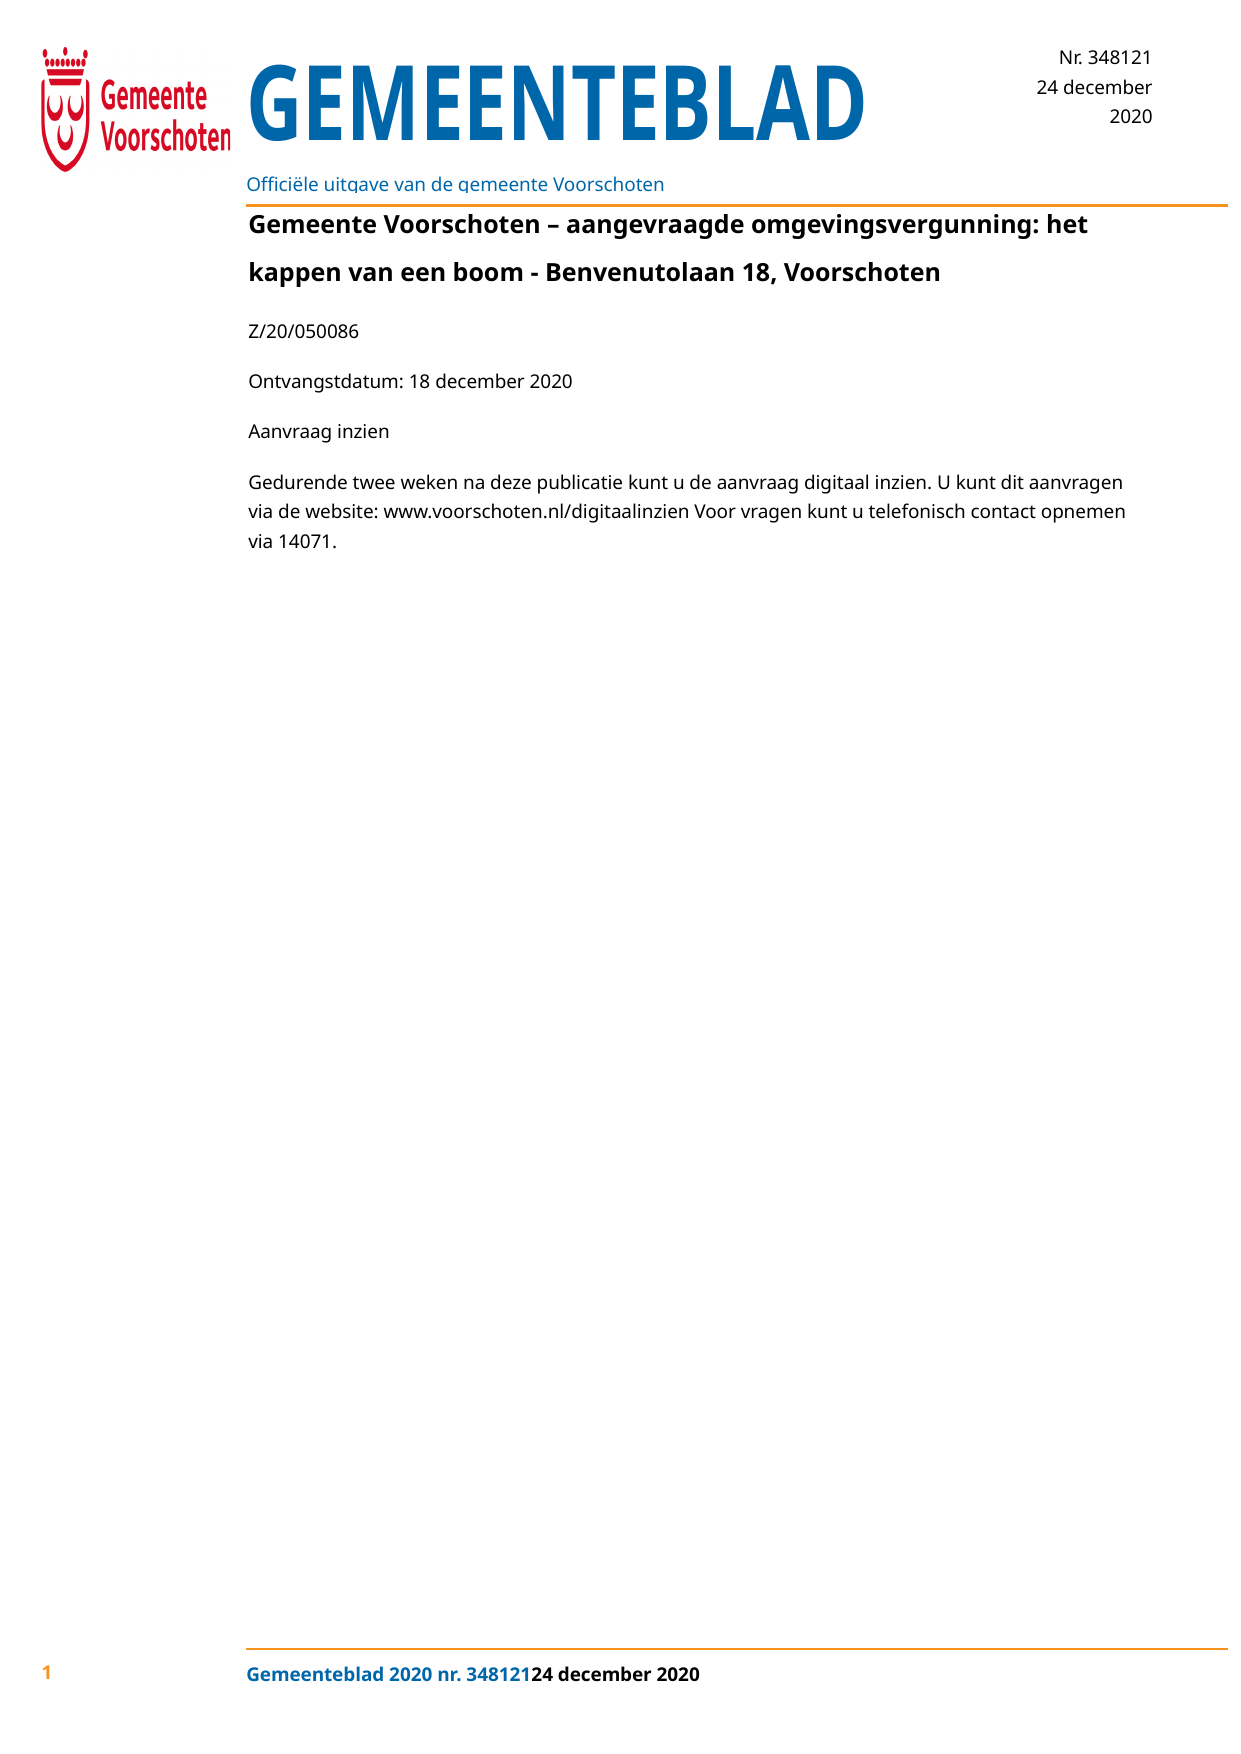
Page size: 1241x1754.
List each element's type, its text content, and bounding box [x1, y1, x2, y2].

text Ontvangstdatum: 18 december 2020 [248, 368, 1152, 394]
text Z/20/050086 [248, 318, 1152, 344]
text Gemeente Voorschoten – aangevraagde omgevingsvergunning: het kappen van een boom - Benvenutolaan 18, Voorschoten [248, 207, 1152, 288]
picture [41, 47, 231, 172]
text Aanvraag inzien [248, 419, 1152, 444]
text Gedurende twee weken na deze publicatie kunt u de aanvraag digitaal inzien. U kunt dit aanvragen via de website: www.voorschoten.nl/digitaalinzien Voor vragen kunt u telefonisch contact opnemen via 14071. [248, 469, 1152, 554]
